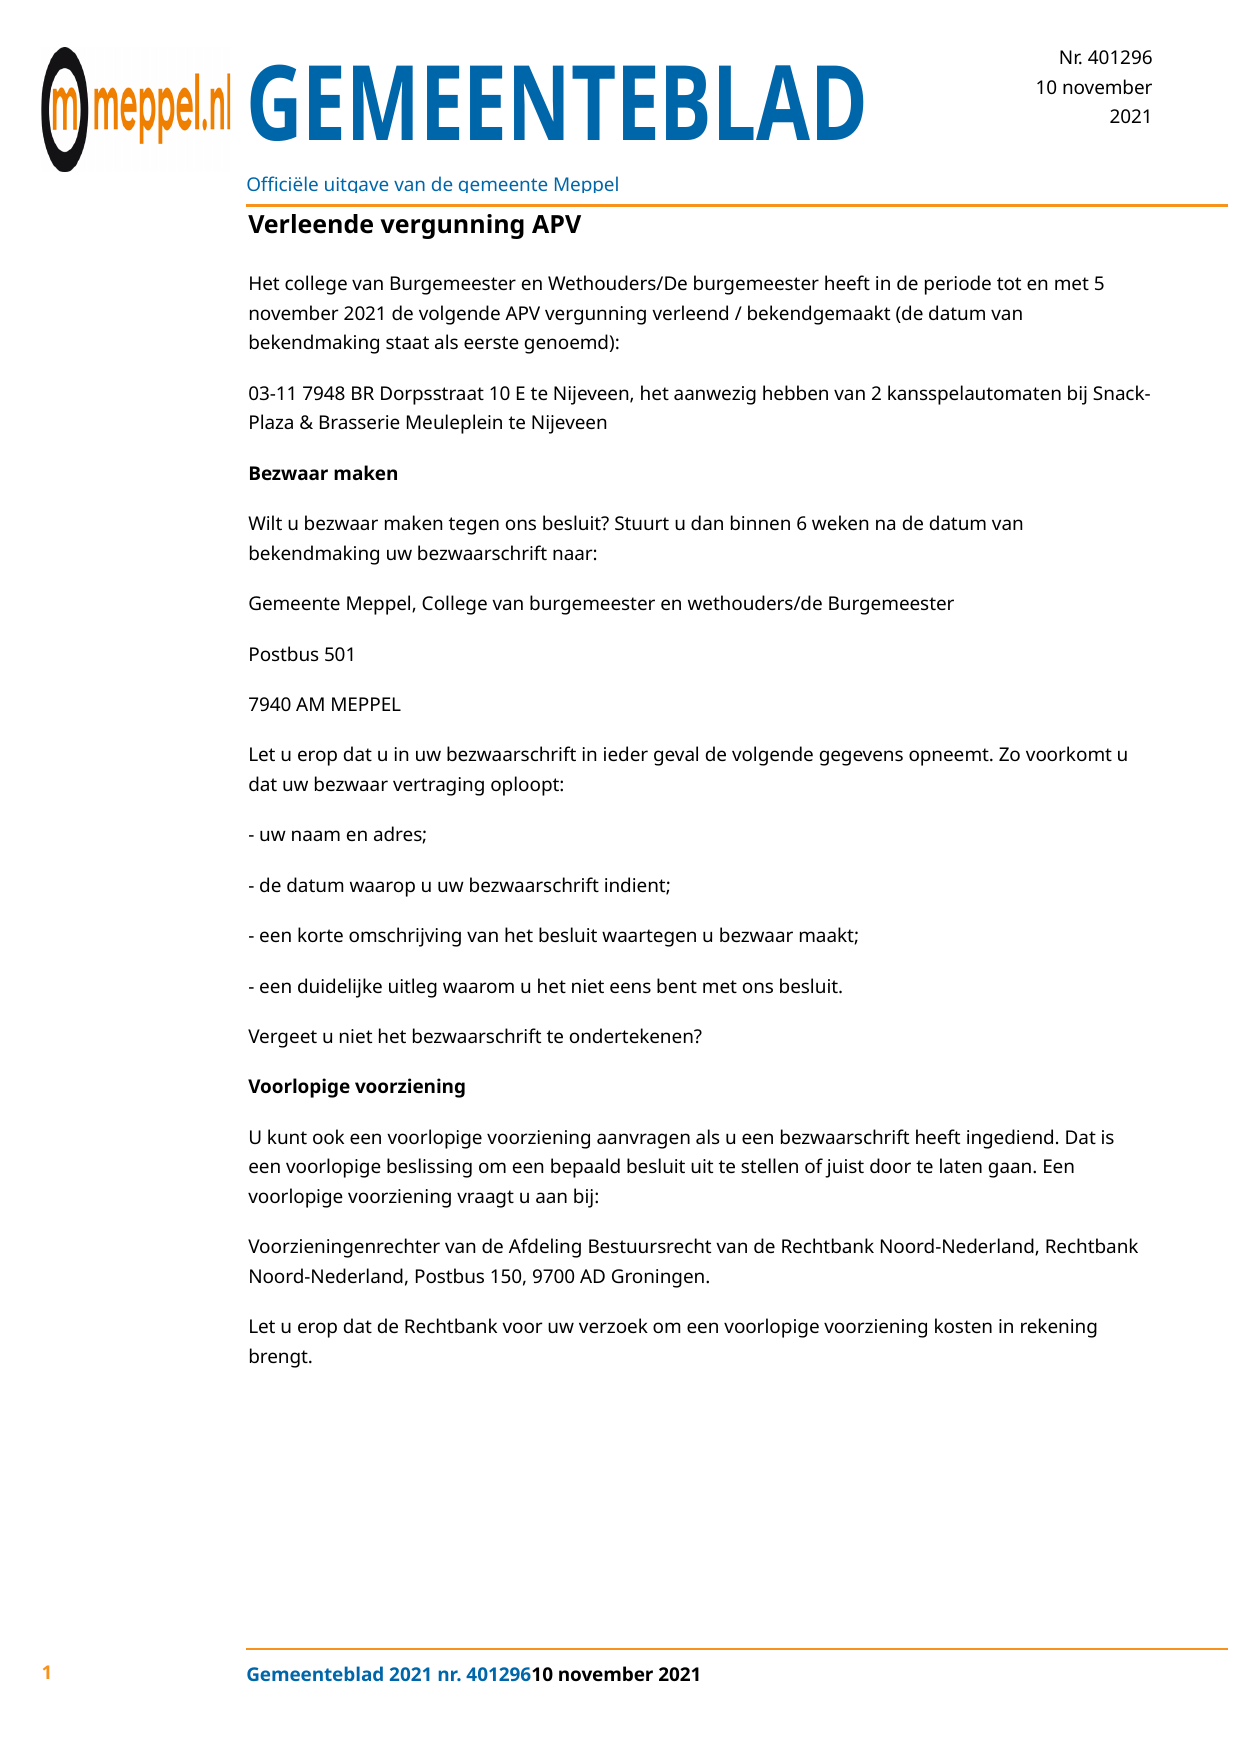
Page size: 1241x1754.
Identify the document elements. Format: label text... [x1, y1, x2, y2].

text Vergeet u niet het bezwaarschrift te ondertekenen? [248, 1023, 1152, 1049]
picture [41, 47, 231, 172]
text Het college van Burgemeester en Wethouders/De burgemeester heeft in de periode tot en met 5 november 2021 de volgende APV vergunning verleend / bekendgemaakt (de datum van bekendmaking staat als eerste genoemd): [248, 270, 1152, 355]
text Postbus 501 [248, 641, 1152, 666]
text 03-11 7948 BR Dorpsstraat 10 E te Nijeveen, het aanwezig hebben van 2 kansspelautomaten bij Snack-Plaza & Brasserie Meuleplein te Nijeveen [248, 380, 1152, 435]
text Voorlopige voorziening [248, 1074, 1152, 1099]
text - een korte omschrijving van het besluit waartegen u bezwaar maakt; [248, 922, 1152, 948]
text - een duidelijke uitleg waarom u het niet eens bent met ons besluit. [248, 973, 1152, 998]
text Wilt u bezwaar maken tegen ons besluit? Stuurt u dan binnen 6 weken na de datum van bekendmaking uw bezwaarschrift naar: [248, 510, 1152, 566]
text - de datum waarop u uw bezwaarschrift indient; [248, 872, 1152, 898]
text Bezwaar maken [248, 460, 1152, 486]
text 7940 AM MEPPEL [248, 691, 1152, 717]
text U kunt ook een voorlopige voorziening aanvragen als u een bezwaarschrift heeft ingediend. Dat is een voorlopige beslissing om een bepaald besluit uit te stellen of juist door te laten gaan. Een voorlopige voorziening vraagt u aan bij: [248, 1124, 1152, 1209]
text Voorzieningenrechter van de Afdeling Bestuursrecht van de Rechtbank Noord-Nederland, Rechtbank Noord-Nederland, Postbus 150, 9700 AD Groningen. [248, 1234, 1152, 1289]
text Let u erop dat de Rechtbank voor uw verzoek om een voorlopige voorziening kosten in rekening brengt. [248, 1314, 1152, 1369]
text Verleende vergunning APV [248, 207, 1152, 241]
text Let u erop dat u in uw bezwaarschrift in ieder geval de volgende gegevens opneemt. Zo voorkomt u dat uw bezwaar vertraging oploopt: [248, 742, 1152, 797]
text Gemeente Meppel, College van burgemeester en wethouders/de Burgemeester [248, 590, 1152, 616]
text - uw naam en adres; [248, 822, 1152, 847]
